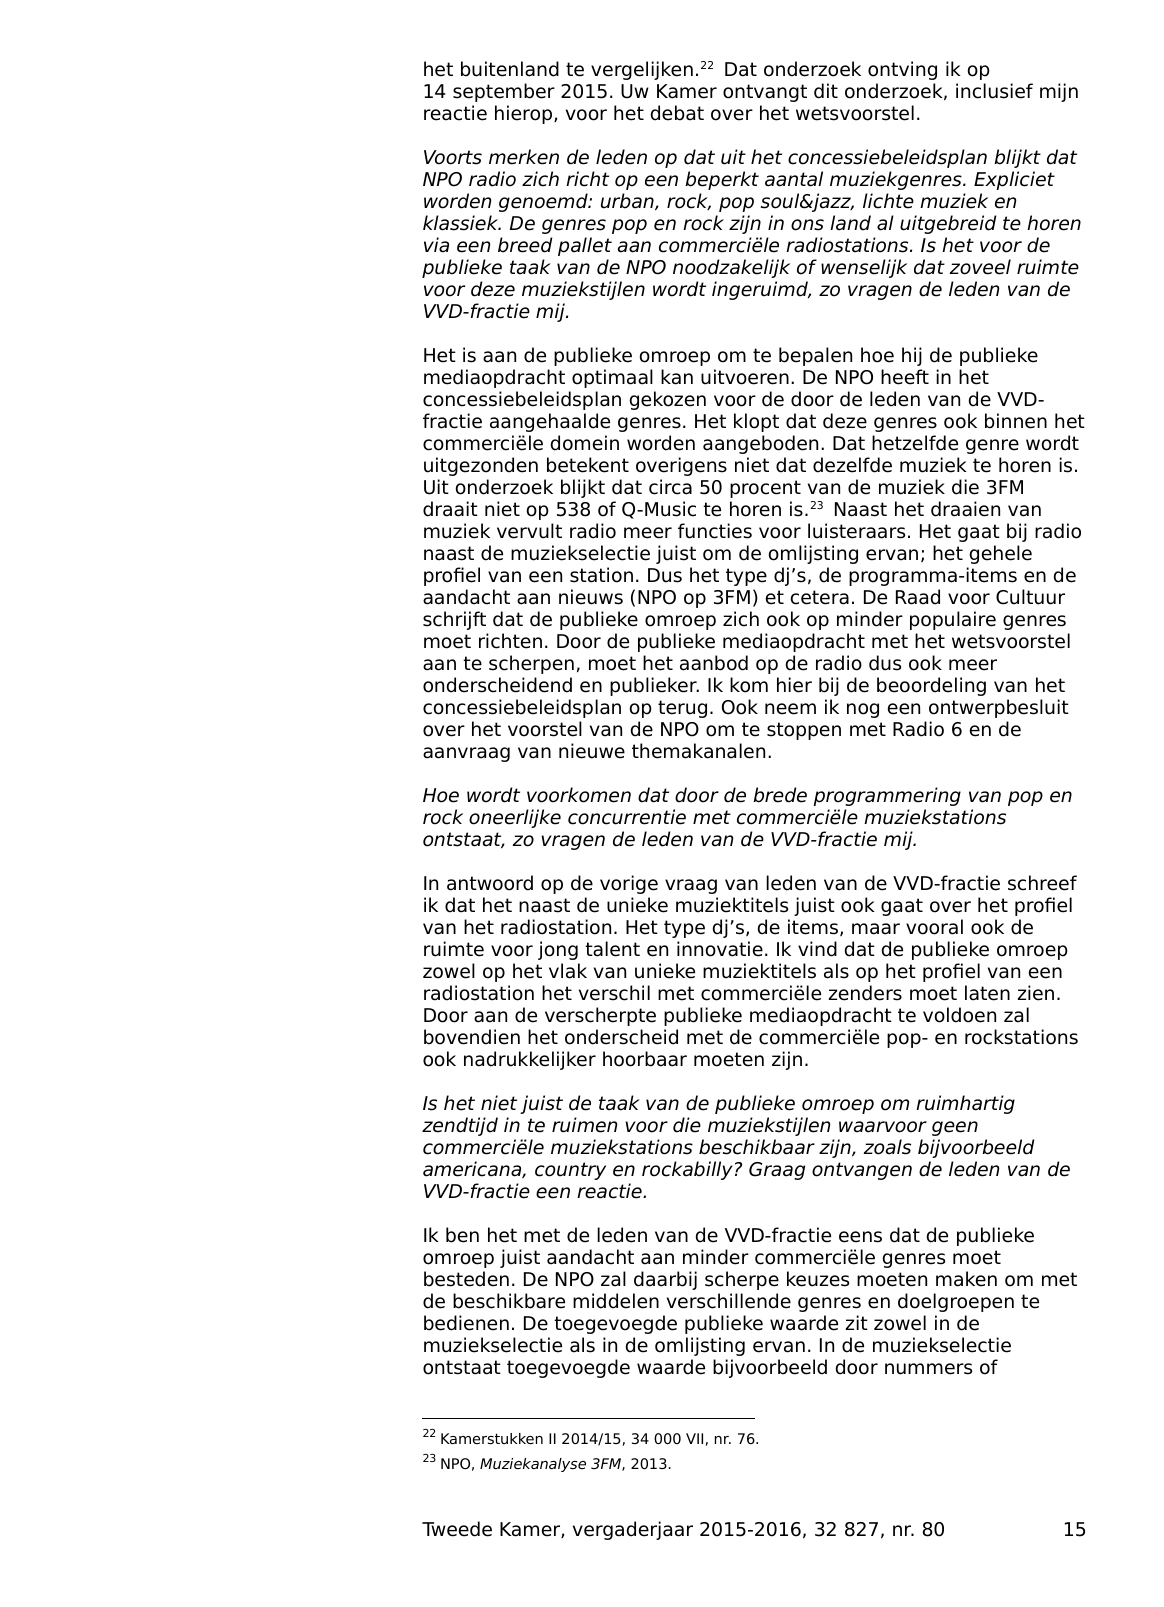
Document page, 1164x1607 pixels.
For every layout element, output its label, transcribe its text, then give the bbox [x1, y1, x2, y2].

text het buitenland te vergelijken. Dat onderzoek ontving ik op 14 september 2015. Uw Kamer ontvangt dit onderzoek, inclusief mijn reactie hierop, voor het debat over het wetsvoorstel. [422, 59, 1087, 125]
text Ik ben het met de leden van de VVD-fractie eens dat de publieke omroep juist aandacht aan minder commerciële genres moet besteden. De NPO zal daarbij scherpe keuzes moeten maken om met de beschikbare middelen verschillende genres en doelgroepen te bedienen. De toegevoegde publieke waarde zit zowel in de muziekselectie als in de omlijsting ervan. In de muziekselectie ontstaat toegevoegde waarde bijvoorbeeld door nummers of [422, 1225, 1087, 1379]
text Is het niet juist de taak van de publieke omroep om ruimhartig zendtijd in te ruimen voor die muziekstijlen waarvoor geen commerciële muziekstations beschikbaar zijn, zoals bijvoorbeeld americana, country en rockabilly? Graag ontvangen de leden van de VVD-fractie een reactie. [422, 1093, 1087, 1203]
text Kamerstukken II 2014/15, 34 000 VII, nr. 76. [422, 1427, 1087, 1449]
text In antwoord op de vorige vraag van leden van de VVD-fractie schreef ik dat het naast de unieke muziektitels juist ook gaat over het profiel van het radiostation. Het type dj’s, de items, maar vooral ook de ruimte voor jong talent en innovatie. Ik vind dat de publieke omroep zowel op het vlak van unieke muziektitels als op het profiel van een radiostation het verschil met commerciële zenders moet laten zien. Door aan de verscherpte publieke mediaopdracht te voldoen zal bovendien het onderscheid met de commerciële pop- en rockstations ook nadrukkelijker hoorbaar moeten zijn. [422, 873, 1087, 1071]
text Het is aan de publieke omroep om te bepalen hoe hij de publieke mediaopdracht optimaal kan uitvoeren. De NPO heeft in het concessiebeleidsplan gekozen voor de door de leden van de VVD-fractie aangehaalde genres. Het klopt dat deze genres ook binnen het commerciële domein worden aangeboden. Dat hetzelfde genre wordt uitgezonden betekent overigens niet dat dezelfde muziek te horen is. Uit onderzoek blijkt dat circa 50 procent van de muziek die 3FM draait niet op 538 of Q-Music te horen is. Naast het draaien van muziek vervult radio meer functies voor luisteraars. Het gaat bij radio naast de muziekselectie juist om de omlijsting ervan; het gehele profiel van een station. Dus het type dj’s, de programma-items en de aandacht aan nieuws (NPO op 3FM) et cetera. De Raad voor Cultuur schrijft dat de publieke omroep zich ook op minder populaire genres moet richten. Door de publieke mediaopdracht met het wetsvoorstel aan te scherpen, moet het aanbod op de radio dus ook meer onderscheidend en publieker. Ik kom hier bij de beoordeling van het concessiebeleidsplan op terug. Ook neem ik nog een ontwerpbesluit over het voorstel van de NPO om te stoppen met Radio 6 en de aanvraag van nieuwe themakanalen. [422, 345, 1087, 763]
text Hoe wordt voorkomen dat door de brede programmering van pop en rock oneerlijke concurrentie met commerciële muziekstations ontstaat, zo vragen de leden van de VVD-fractie mij. [422, 785, 1087, 851]
text Voorts merken de leden op dat uit het concessiebeleidsplan blijkt dat NPO radio zich richt op een beperkt aantal muziekgenres. Expliciet worden genoemd: urban, rock, pop soul&jazz, lichte muziek en klassiek. De genres pop en rock zijn in ons land al uitgebreid te horen via een breed pallet aan commerciële radiostations. Is het voor de publieke taak van de NPO noodzakelijk of wenselijk dat zoveel ruimte voor deze muziekstijlen wordt ingeruimd, zo vragen de leden van de VVD-fractie mij. [422, 147, 1087, 323]
text NPO, Muziekanalyse 3FM, 2013. [422, 1452, 1087, 1474]
